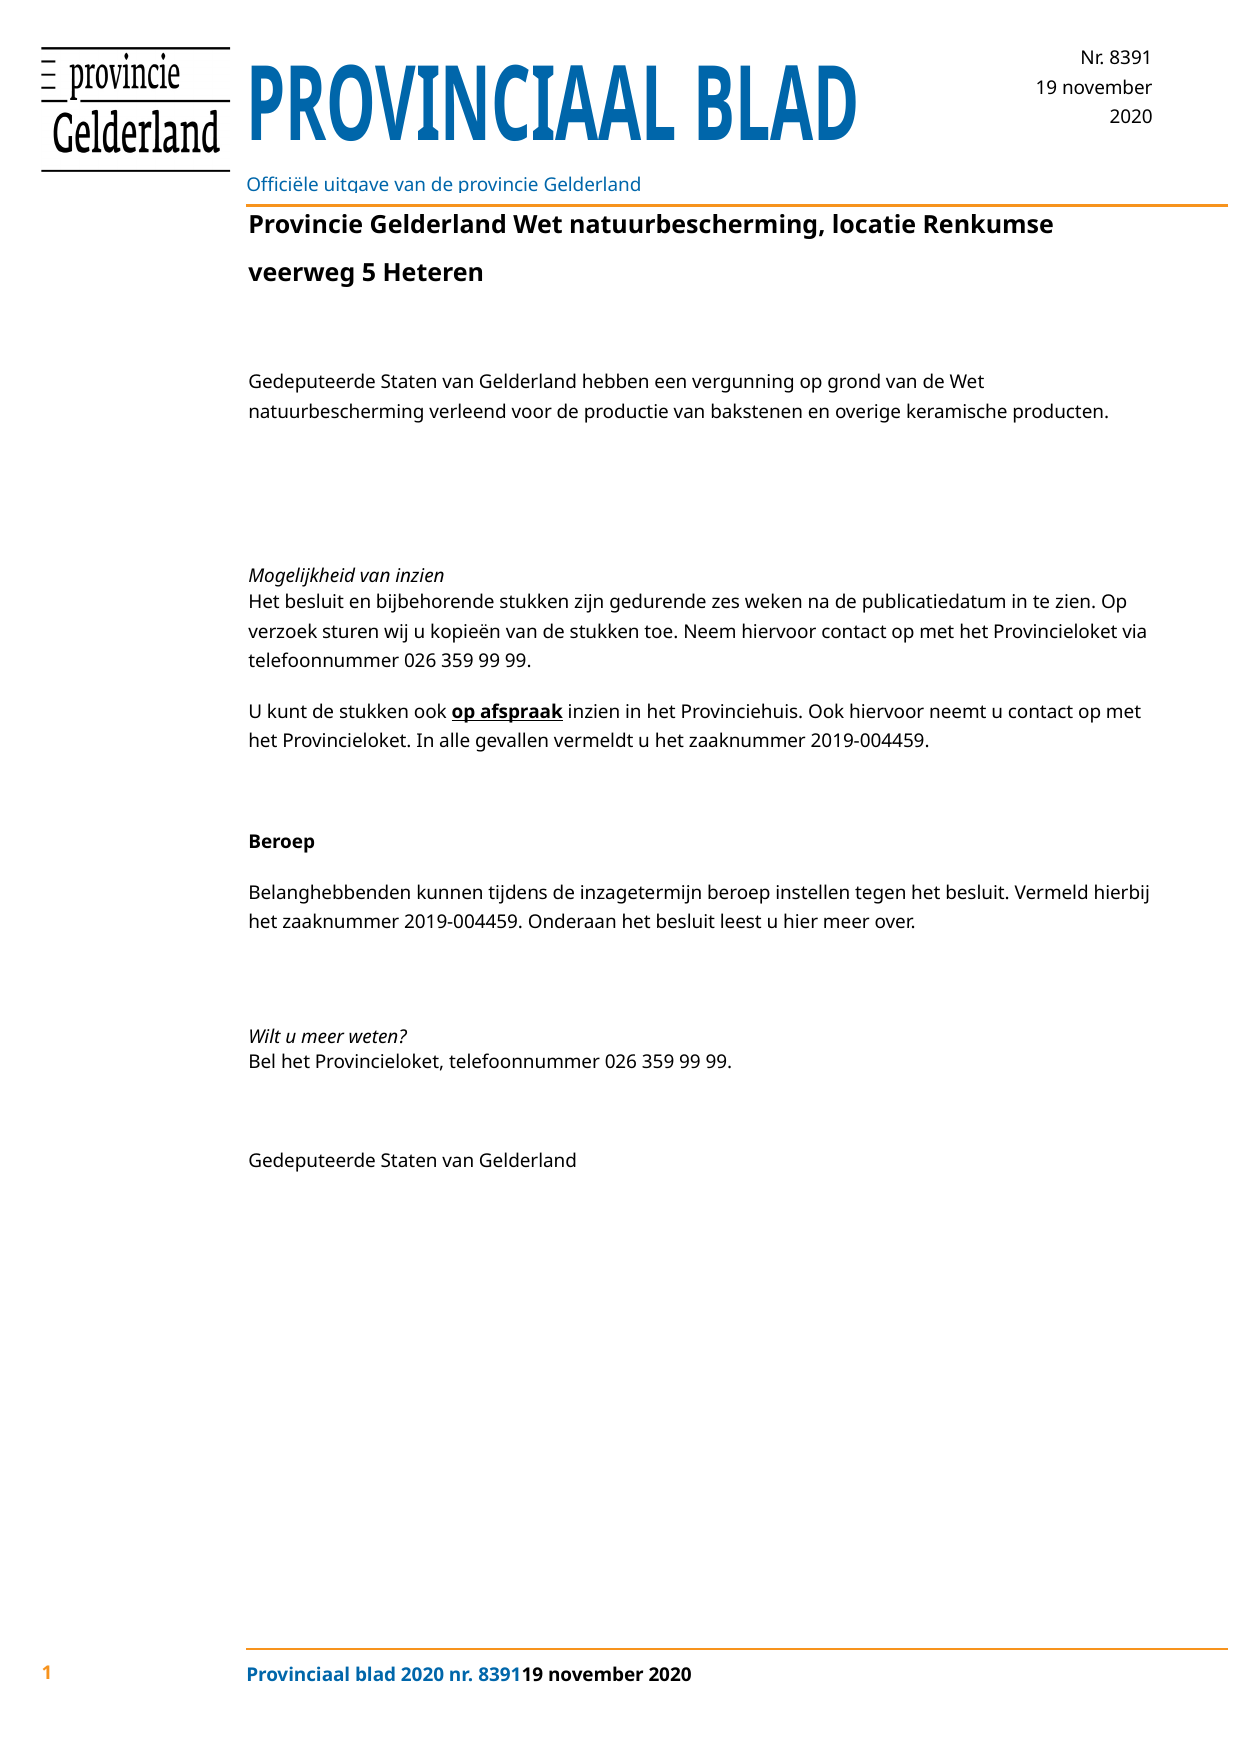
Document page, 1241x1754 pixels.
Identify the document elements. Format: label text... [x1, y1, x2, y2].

text Provincie Gelderland Wet natuurbescherming, locatie Renkumse veerweg 5 Heteren [248, 207, 1152, 288]
text Gedeputeerde Staten van Gelderland hebben een vergunning op grond van de Wet natuurbescherming verleend voor de productie van bakstenen en overige keramische producten. [248, 368, 1152, 424]
text Belanghebbenden kunnen tijdens de inzagetermijn beroep instellen tegen het besluit. Vermeld hierbij het zaaknummer 2019-004459. Onderaan het besluit leest u hier meer over. [248, 879, 1152, 934]
picture [41, 47, 231, 172]
text Beroep [248, 828, 1152, 854]
text U kunt de stukken ook op afspraak inzien in het Provinciehuis. Ook hiervoor neemt u contact op met het Provincieloket. In alle gevallen vermeldt u het zaaknummer 2019-004459. [248, 698, 1152, 753]
text Gedeputeerde Staten van Gelderland [248, 1147, 1152, 1172]
text Bel het Provincieloket, telefoonnummer 026 359 99 99. [248, 1048, 1152, 1074]
text Mogelijkheid van inzien [248, 563, 1152, 588]
text Het besluit en bijbehorende stukken zijn gedurende zes weken na de publicatiedatum in te zien. Op verzoek sturen wij u kopieën van de stukken toe. Neem hiervoor contact op met het Provincieloket via telefoonnummer 026 359 99 99. [248, 588, 1152, 673]
text Wilt u meer weten? [248, 1023, 1152, 1048]
